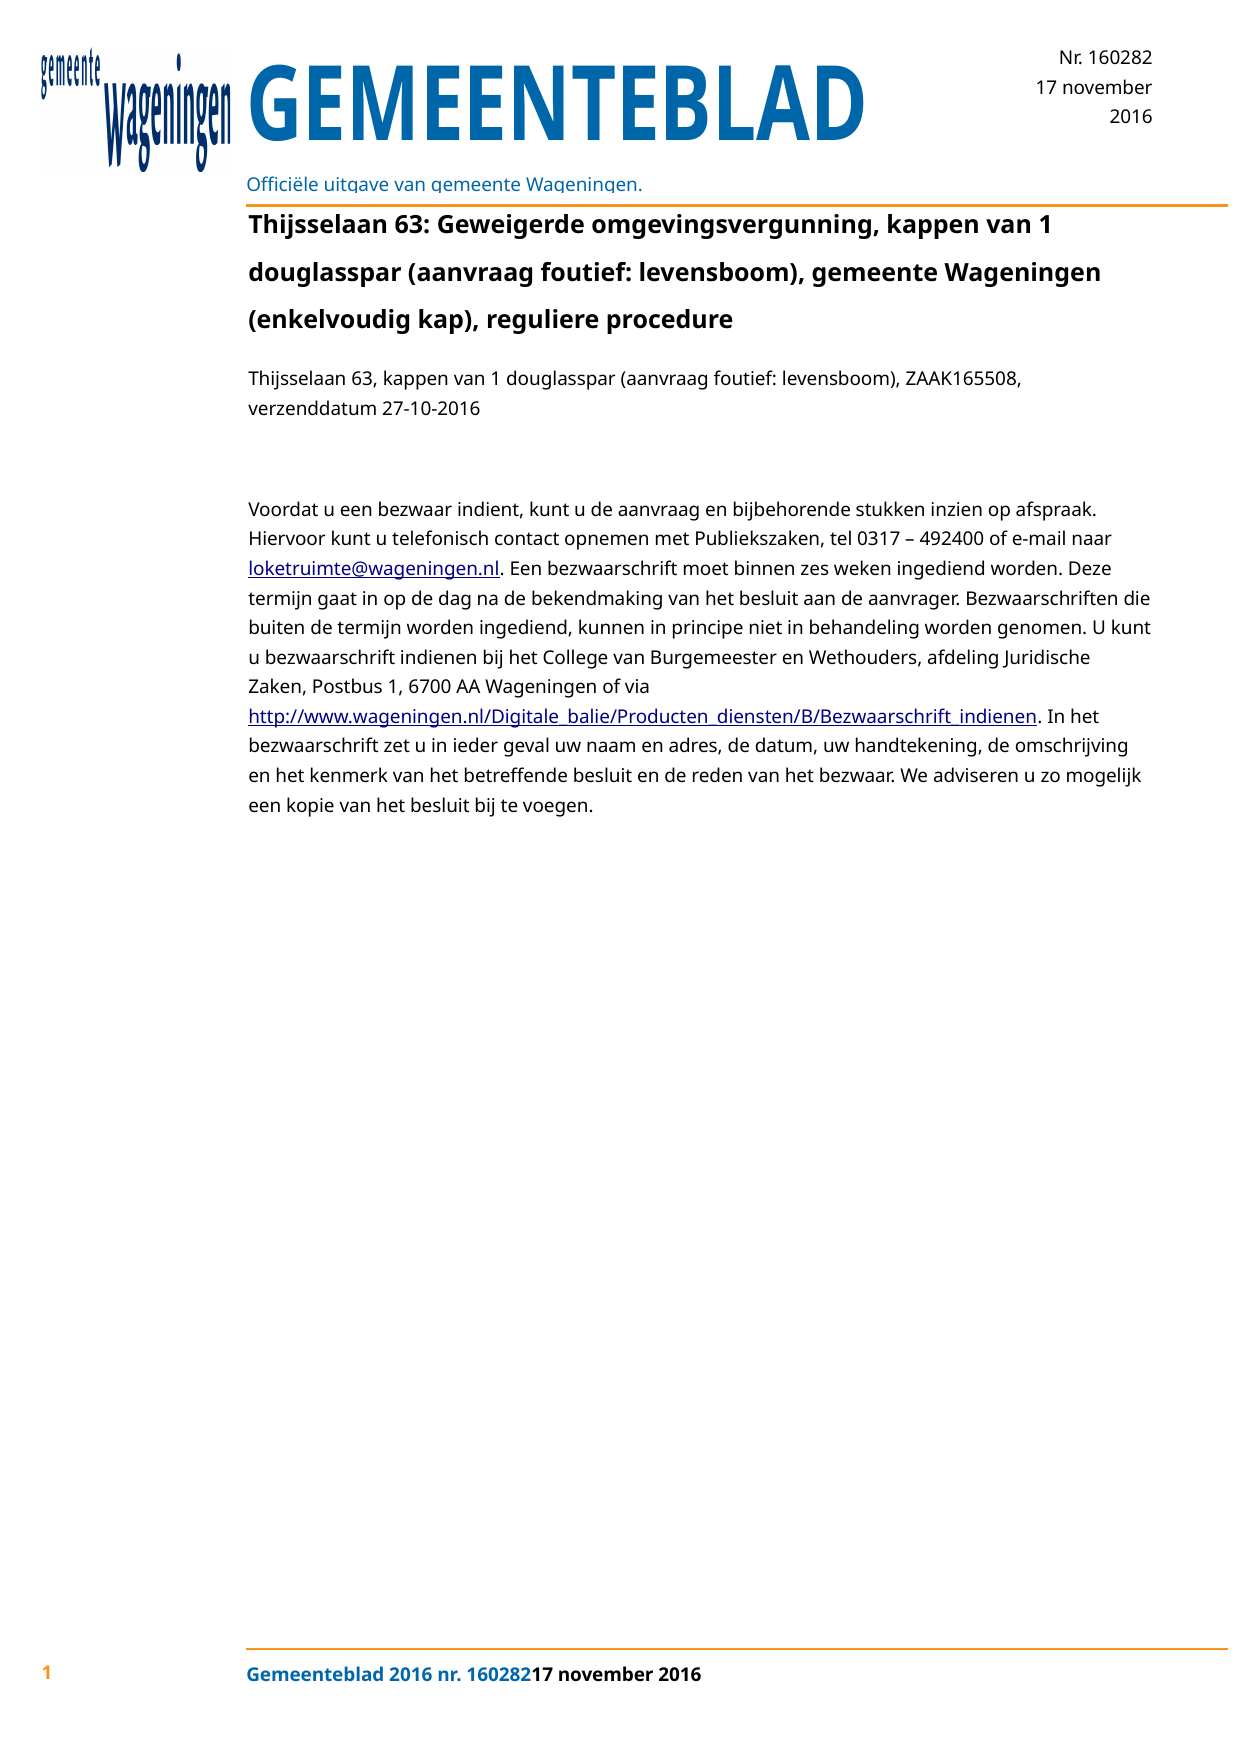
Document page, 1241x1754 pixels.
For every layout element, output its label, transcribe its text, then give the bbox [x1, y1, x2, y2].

text Thijsselaan 63, kappen van 1 douglasspar (aanvraag foutief: levensboom), ZAAK165508, verzenddatum 27-10-2016 [248, 366, 1152, 421]
text Thijsselaan 63: Geweigerde omgevingsvergunning, kappen van 1 douglasspar (aanvraag foutief: levensboom), gemeente Wageningen (enkelvoudig kap), reguliere procedure [248, 207, 1152, 336]
text Voordat u een bezwaar indient, kunt u de aanvraag en bijbehorende stukken inzien op afspraak. Hiervoor kunt u telefonisch contact opnemen met Publiekszaken, tel 0317 – 492400 of e-mail naar loketruimte@wageningen.nl. Een bezwaarschrift moet binnen zes weken ingediend worden. Deze termijn gaat in op de dag na de bekendmaking van het besluit aan de aanvrager. Bezwaarschriften die buiten de termijn worden ingediend, kunnen in principe niet in behandeling worden genomen. U kunt u bezwaarschrift indienen bij het College van Burgemeester en Wethouders, afdeling Juridische Zaken, Postbus 1, 6700 AA Wageningen of via http://www.wageningen.nl/Digitale_balie/Producten_diensten/B/Bezwaarschrift_indienen. In het bezwaarschrift zet u in ieder geval uw naam en adres, de datum, uw handtekening, de omschrijving en het kenmerk van het betreffende besluit en de reden van het bezwaar. We adviseren u zo mogelijk een kopie van het besluit bij te voegen. [248, 496, 1152, 817]
picture [41, 47, 231, 172]
